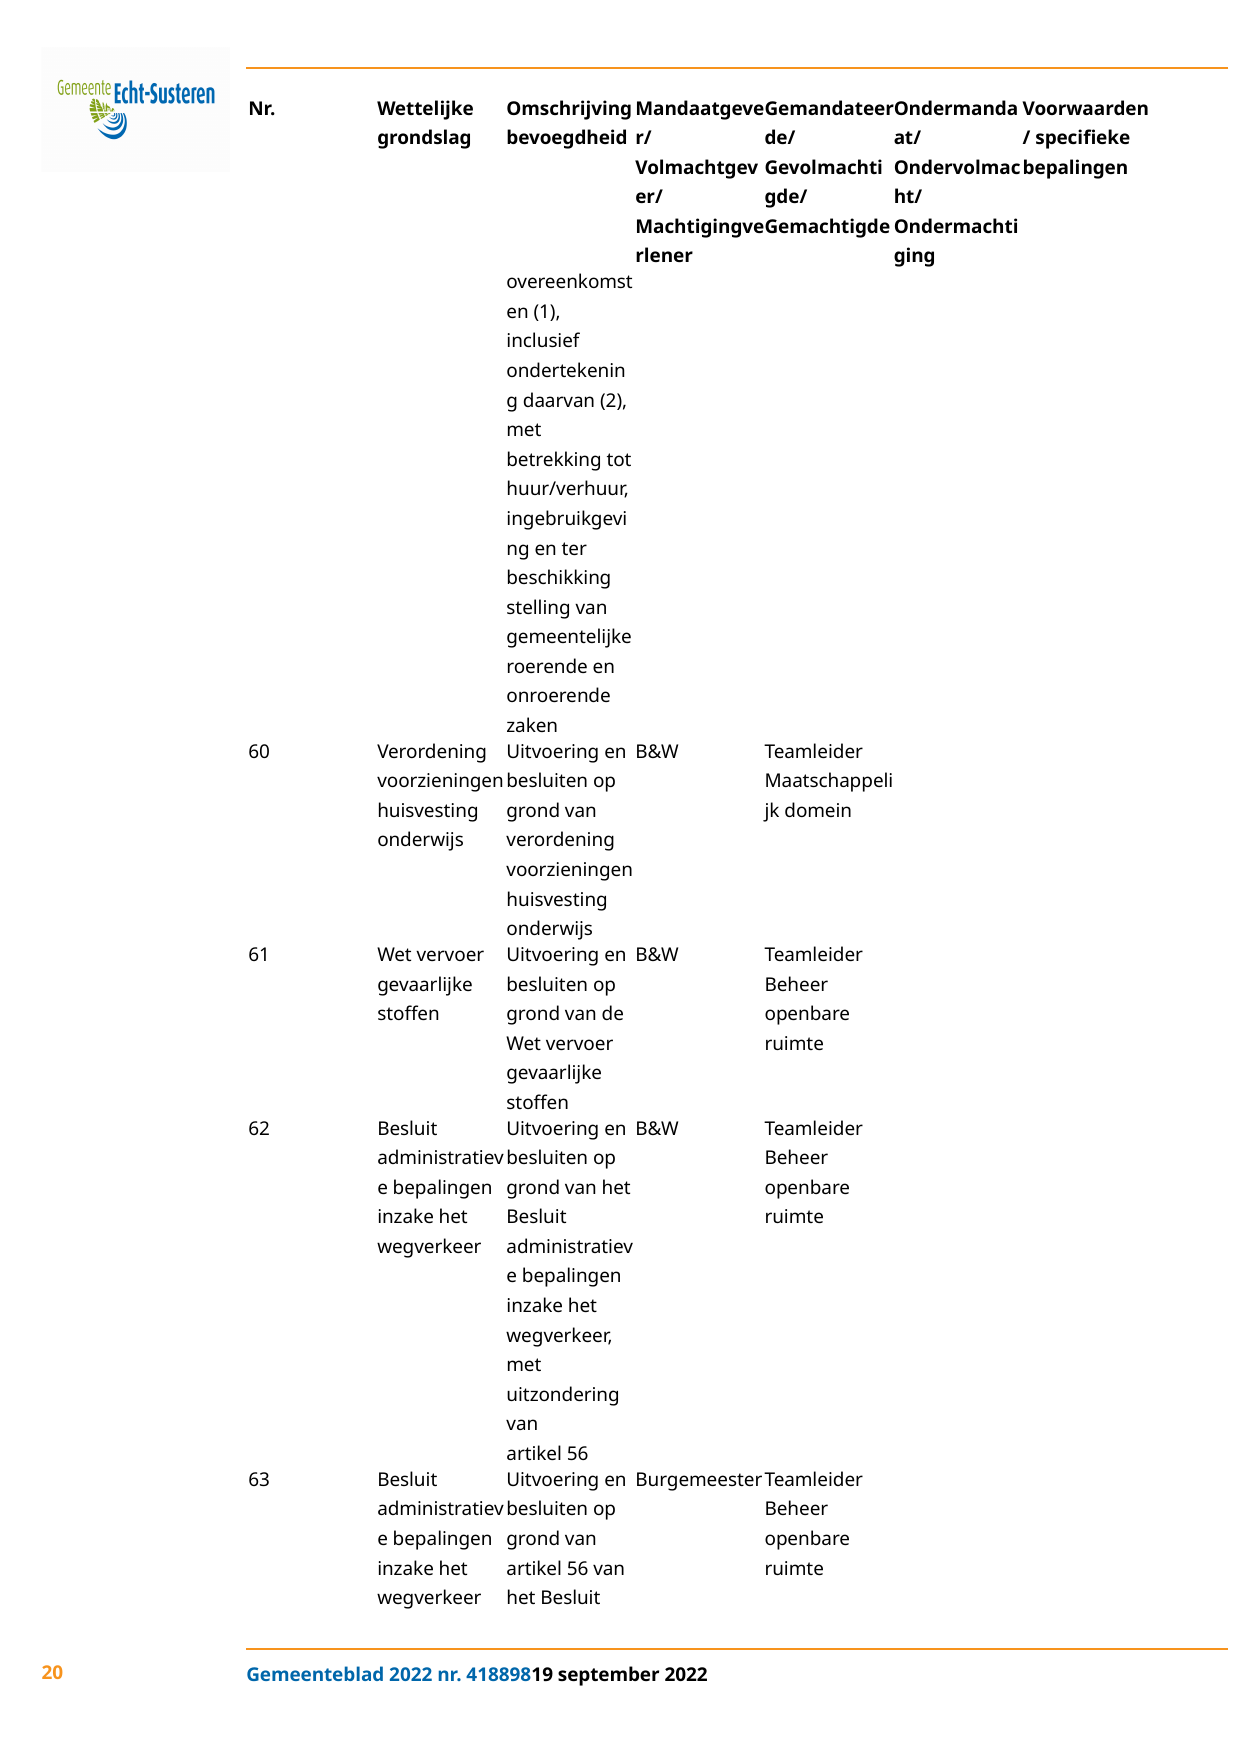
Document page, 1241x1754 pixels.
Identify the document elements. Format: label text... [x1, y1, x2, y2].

table_cell [248, 269, 377, 738]
table_cell [1023, 738, 1152, 941]
table_cell [1023, 1115, 1152, 1466]
table_cell [894, 1115, 1022, 1466]
table_header Nr. [248, 95, 377, 268]
table_cell Teamleider Beheer openbare ruimte [764, 1115, 893, 1466]
table_cell Besluit administratieve bepalingen inzake het wegverkeer [377, 1115, 506, 1466]
table_cell Wet vervoer gevaarlijke stoffen [377, 941, 506, 1115]
table_cell 62 [248, 1115, 377, 1466]
table_cell B&W [635, 1115, 764, 1466]
table_cell [894, 941, 1022, 1115]
table_header Mandaatgever/ Volmachtgever/ Machtigingverlener [635, 95, 764, 268]
table_header Ondermandaat/ Ondervolmacht/ Ondermachtiging [894, 95, 1022, 268]
table_cell [894, 738, 1022, 941]
table_cell 60 [248, 738, 377, 941]
table_cell [894, 269, 1022, 738]
table_cell [894, 1466, 1022, 1610]
table_cell [1023, 941, 1152, 1115]
table_cell Besluit administratieve bepalingen inzake het wegverkeer [377, 1466, 506, 1610]
table_header Gemandateerde/ Gevolmachtigde/ Gemachtigde [764, 95, 893, 268]
picture [41, 47, 231, 172]
table_cell B&W [635, 738, 764, 941]
table_cell [635, 269, 764, 738]
table_cell [377, 269, 506, 738]
table_cell Verordening voorzieningen huisvesting onderwijs [377, 738, 506, 941]
table_cell Uitvoering en besluiten op grond van de Wet vervoer gevaarlijke stoffen [506, 941, 635, 1115]
table_cell overeenkomsten (1), inclusief ondertekening daarvan (2), met betrekking tot huur/verhuur, ingebruikgeving en ter beschikking stelling van gemeentelijke roerende en onroerende zaken [506, 269, 635, 738]
table_header Omschrijving bevoegdheid [506, 95, 635, 268]
table_header Voorwaarden / specifieke bepalingen [1023, 95, 1152, 268]
table_cell Uitvoering en besluiten op grond van het Besluit administratieve bepalingen inzake het wegverkeer, met uitzondering van artikel 56 [506, 1115, 635, 1466]
table_cell Teamleider Beheer openbare ruimte [764, 941, 893, 1115]
table_cell Uitvoering en besluiten op grond van verordening voorzieningen huisvesting onderwijs [506, 738, 635, 941]
table_cell [764, 269, 893, 738]
table_cell [1023, 1466, 1152, 1610]
table_cell 63 [248, 1466, 377, 1610]
table_cell Uitvoering en besluiten op grond van artikel 56 van het Besluit [506, 1466, 635, 1610]
table_cell Teamleider Beheer openbare ruimte [764, 1466, 893, 1610]
table_cell 61 [248, 941, 377, 1115]
table_cell Burgemeester [635, 1466, 764, 1610]
table_cell Teamleider Maatschappelijk domein [764, 738, 893, 941]
table_header Wettelijke grondslag [377, 95, 506, 268]
table_cell [1023, 269, 1152, 738]
table_cell B&W [635, 941, 764, 1115]
